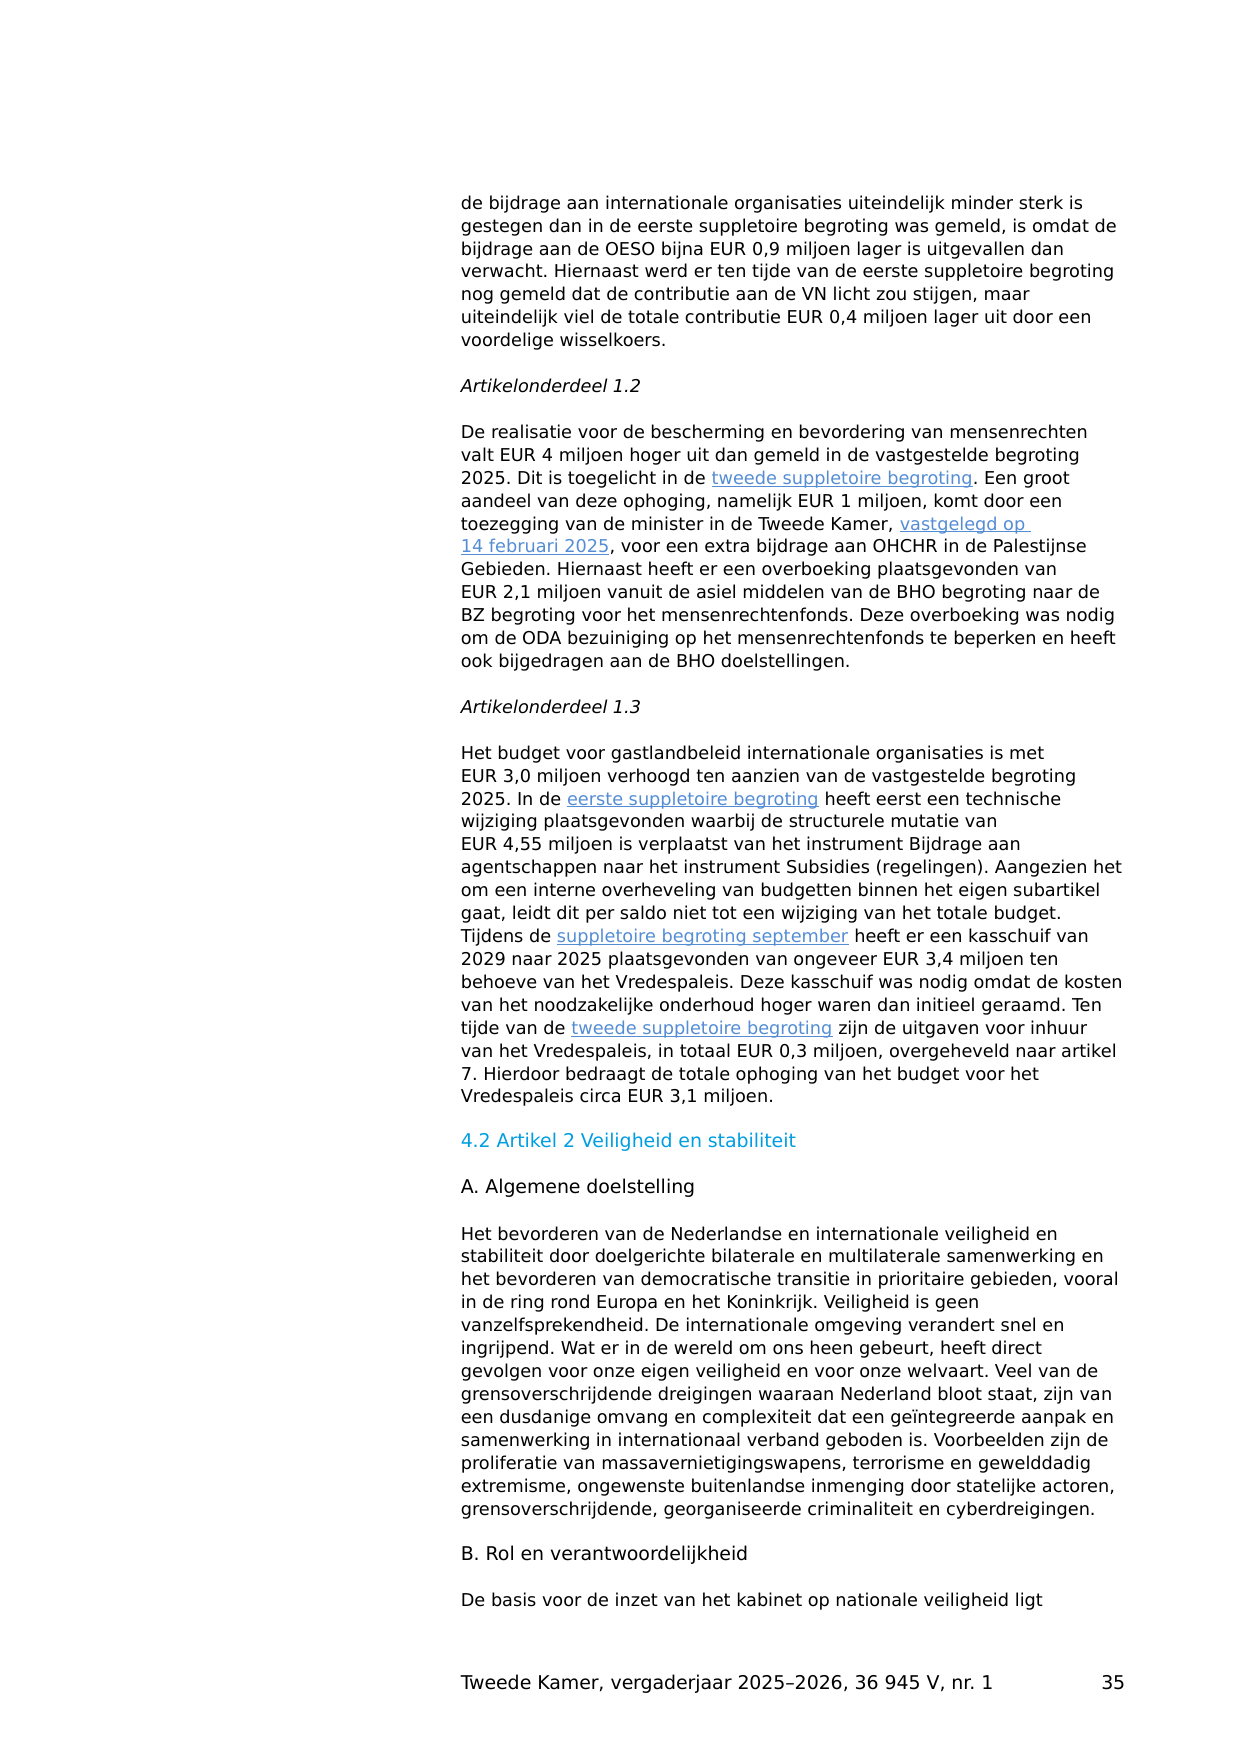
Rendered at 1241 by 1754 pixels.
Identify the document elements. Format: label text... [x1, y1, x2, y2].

text De basis voor de inzet van het kabinet op nationale veiligheid ligt [461, 1588, 1125, 1611]
text de bijdrage aan internationale organisaties uiteindelijk minder sterk is gestegen dan in de eerste suppletoire begroting was gemeld, is omdat de bijdrage aan de OESO bijna EUR 0,9 miljoen lager is uitgevallen dan verwacht. Hiernaast werd er ten tijde van de eerste suppletoire begroting nog gemeld dat de contributie aan de VN licht zou stijgen, maar uiteindelijk viel de totale contributie EUR 0,4 miljoen lager uit door een voordelige wisselkoers. [461, 191, 1125, 351]
text Het bevorderen van de Nederlandse en internationale veiligheid en stabiliteit door doelgerichte bilaterale en multilaterale samenwerking en het bevorderen van democratische transitie in prioritaire gebieden, vooral in de ring rond Europa en het Koninkrĳk. Veiligheid is geen vanzelfsprekendheid. De internationale omgeving verandert snel en ingrĳpend. Wat er in de wereld om ons heen gebeurt, heeft direct gevolgen voor onze eigen veiligheid en voor onze welvaart. Veel van de grensoverschrĳdende dreigingen waaraan Nederland bloot staat, zĳn van een dusdanige omvang en complexiteit dat een geïntegreerde aanpak en samenwerking in internationaal verband geboden is. Voorbeelden zĳn de proliferatie van massavernietigingswapens, terrorisme en gewelddadig extremisme, ongewenste buitenlandse inmenging door statelĳke actoren, grensoverschrĳdende, georganiseerde criminaliteit en cyberdreigingen. [461, 1222, 1125, 1519]
text Artikelonderdeel 1.2 [461, 374, 1125, 397]
text Artikelonderdeel 1.3 [461, 695, 1125, 718]
text De realisatie voor de bescherming en bevordering van mensenrechten valt EUR 4 miljoen hoger uit dan gemeld in de vastgestelde begroting 2025. Dit is toegelicht in de tweede suppletoire begroting. Een groot aandeel van deze ophoging, namelijk EUR 1 miljoen, komt door een toezegging van de minister in de Tweede Kamer, vastgelegd op 14 februari 2025, voor een extra bijdrage aan OHCHR in de Palestijnse Gebieden. Hiernaast heeft er een overboeking plaatsgevonden van EUR 2,1 miljoen vanuit de asiel middelen van de BHO begroting naar de BZ begroting voor het mensenrechtenfonds. Deze overboeking was nodig om de ODA bezuiniging op het mensenrechtenfonds te beperken en heeft ook bijgedragen aan de BHO doelstellingen. [461, 420, 1125, 672]
title B. Rol en verantwoordelijkheid [461, 1542, 1125, 1564]
title A. Algemene doelstelling [461, 1176, 1125, 1198]
text Het budget voor gastlandbeleid internationale organisaties is met EUR 3,0 miljoen verhoogd ten aanzien van de vastgestelde begroting 2025. In de eerste suppletoire begroting heeft eerst een technische wijziging plaatsgevonden waarbij de structurele mutatie van EUR 4,55 miljoen is verplaatst van het instrument Bijdrage aan agentschappen naar het instrument Subsidies (regelingen). Aangezien het om een interne overheveling van budgetten binnen het eigen subartikel gaat, leidt dit per saldo niet tot een wijziging van het totale budget. Tijdens de suppletoire begroting september heeft er een kasschuif van 2029 naar 2025 plaatsgevonden van ongeveer EUR 3,4 miljoen ten behoeve van het Vredespaleis. Deze kasschuif was nodig omdat de kosten van het noodzakelijke onderhoud hoger waren dan initieel geraamd. Ten tijde van de tweede suppletoire begroting zijn de uitgaven voor inhuur van het Vredespaleis, in totaal EUR 0,3 miljoen, overgeheveld naar artikel 7. Hierdoor bedraagt de totale ophoging van het budget voor het Vredespaleis circa EUR 3,1 miljoen. [461, 741, 1125, 1107]
title 4.2 Artikel 2 Veiligheid en stabiliteit [461, 1130, 1125, 1152]
